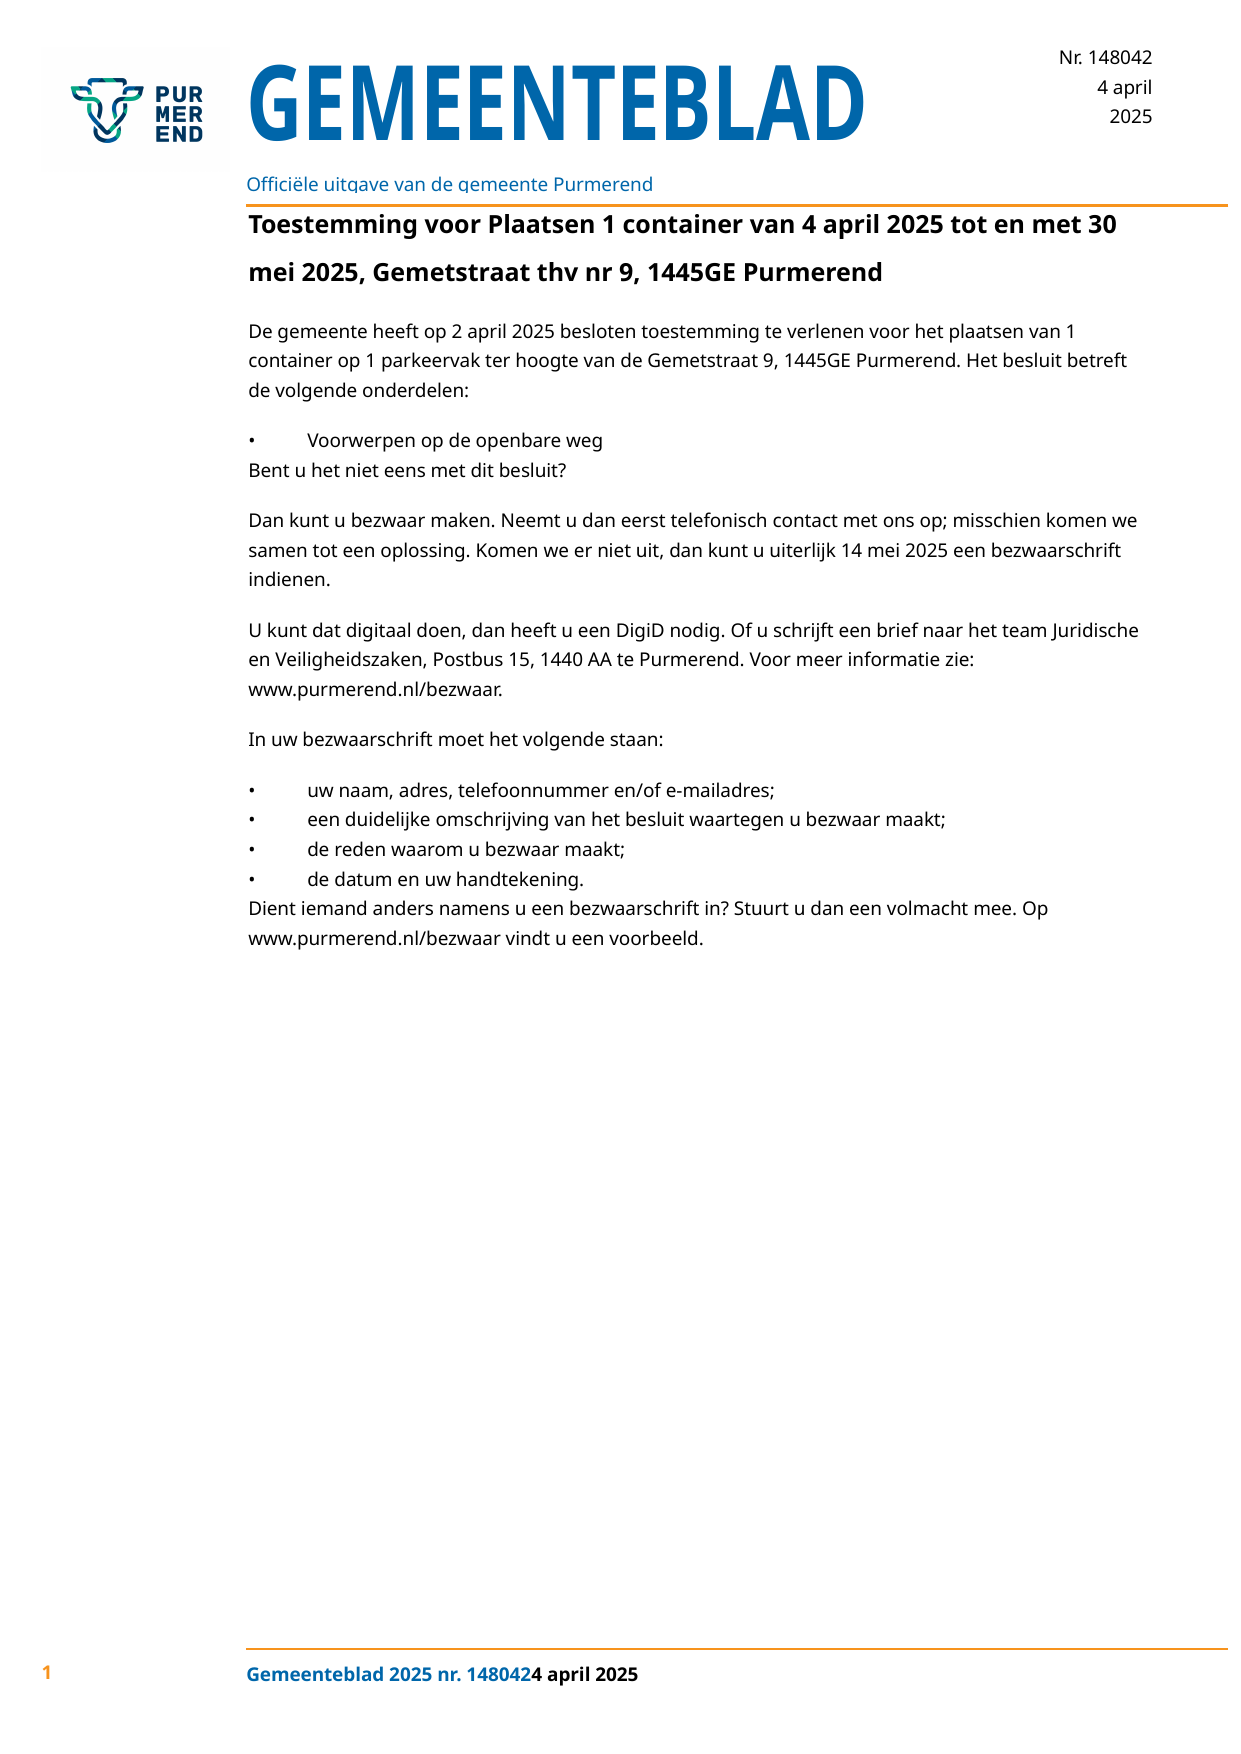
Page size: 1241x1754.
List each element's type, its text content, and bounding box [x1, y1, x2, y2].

list uw naam, adres, telefoonnummer en/of e-mailadres; [248, 777, 1152, 803]
text Bent u het niet eens met dit besluit? [248, 457, 1152, 483]
list Voorwerpen op de openbare weg [248, 427, 1152, 453]
text Toestemming voor Plaatsen 1 container van 4 april 2025 tot en met 30 mei 2025, Gemetstraat thv nr 9, 1445GE Purmerend [248, 207, 1152, 288]
text Dient iemand anders namens u een bezwaarschrift in? Stuurt u dan een volmacht mee. Op www.purmerend.nl/bezwaar vindt u een voorbeeld. [248, 895, 1152, 951]
text Dan kunt u bezwaar maken. Neemt u dan eerst telefonisch contact met ons op; misschien komen we samen tot een oplossing. Komen we er niet uit, dan kunt u uiterlijk 14 mei 2025 een bezwaarschrift indienen. [248, 507, 1152, 592]
list een duidelijke omschrijving van het besluit waartegen u bezwaar maakt; [248, 807, 1152, 832]
text U kunt dat digitaal doen, dan heeft u een DigiD nodig. Of u schrijft een brief naar het team Juridische en Veiligheidszaken, Postbus 15, 1440 AA te Purmerend. Voor meer informatie zie: www.purmerend.nl/bezwaar. [248, 617, 1152, 702]
picture [41, 47, 231, 172]
list de datum en uw handtekening. [248, 866, 1152, 892]
text In uw bezwaarschrift moet het volgende staan: [248, 727, 1152, 752]
text De gemeente heeft op 2 april 2025 besloten toestemming te verlenen voor het plaatsen van 1 container op 1 parkeervak ter hoogte van de Gemetstraat 9, 1445GE Purmerend. Het besluit betreft de volgende onderdelen: [248, 318, 1152, 403]
list de reden waarom u bezwaar maakt; [248, 836, 1152, 862]
